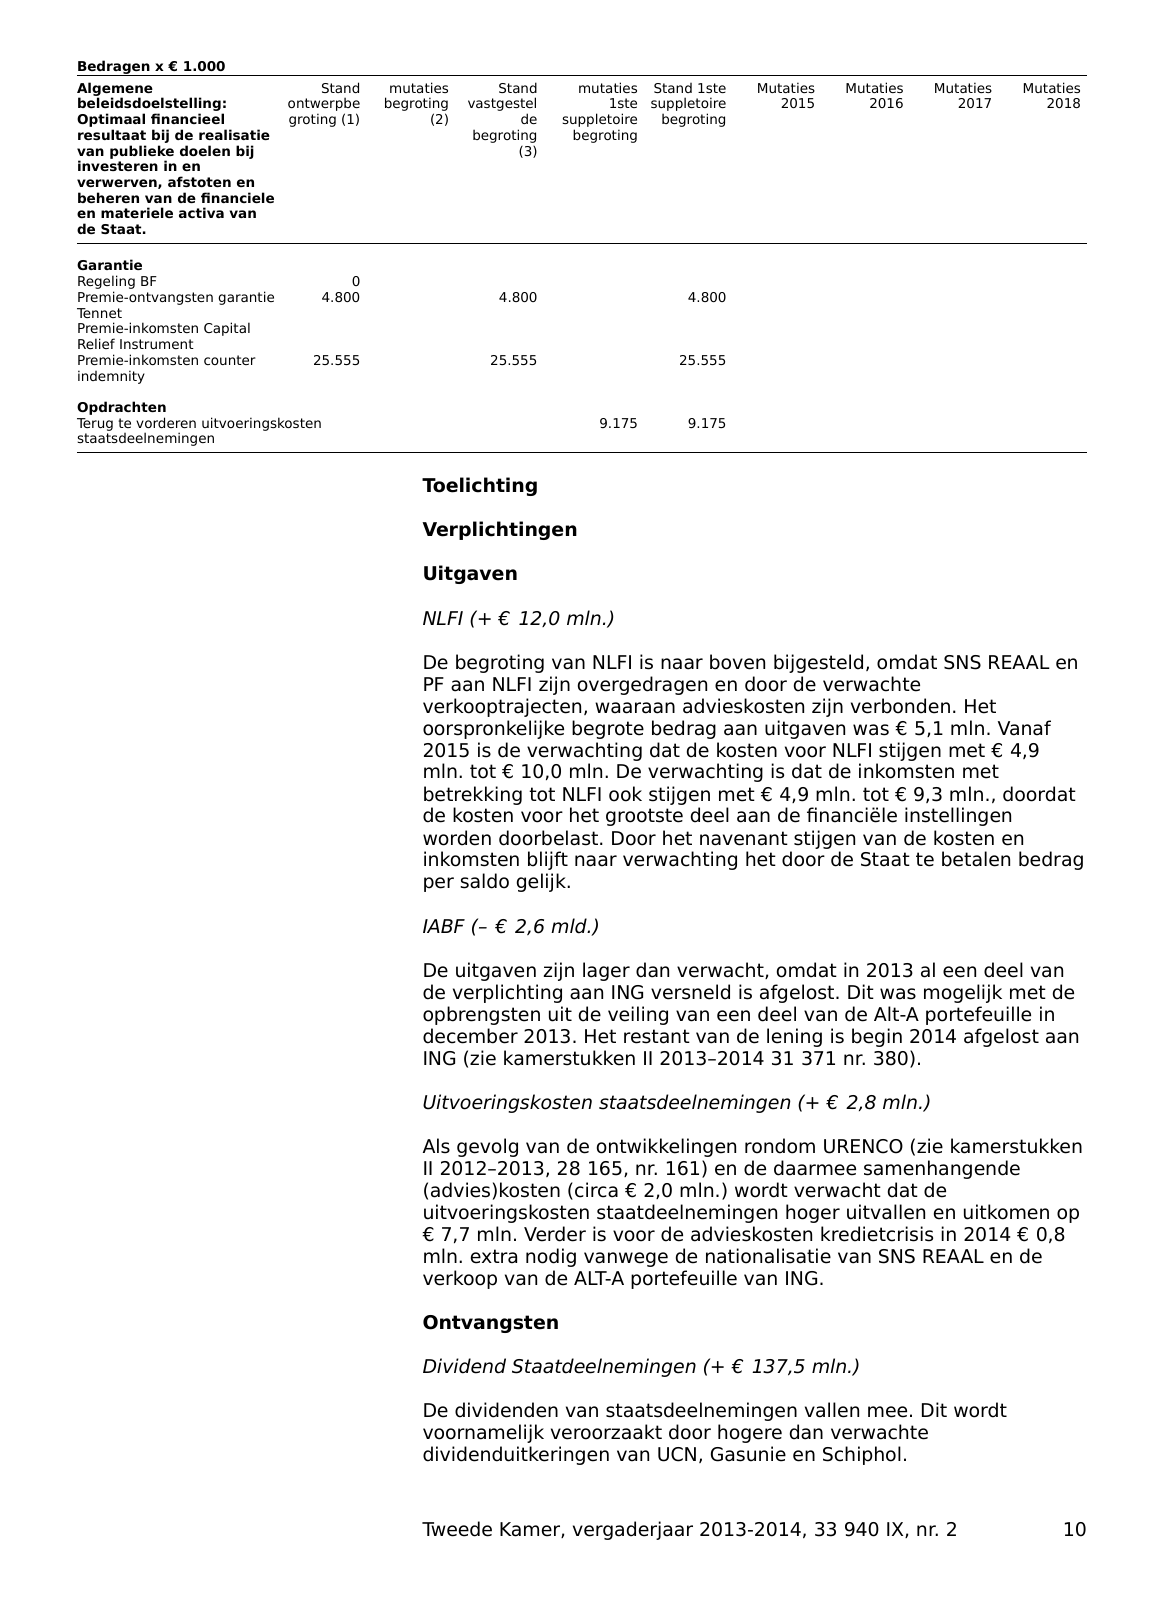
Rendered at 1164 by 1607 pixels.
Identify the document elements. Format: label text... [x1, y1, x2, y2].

table_cell [455, 321, 543, 353]
table_cell [455, 384, 543, 400]
table_cell 4.800 [278, 290, 366, 321]
table_cell [998, 400, 1087, 416]
table_cell [732, 353, 821, 384]
table_cell [278, 321, 366, 353]
table_cell [455, 400, 543, 416]
table_cell [821, 258, 909, 274]
table_cell [998, 384, 1087, 400]
table_cell [278, 431, 366, 452]
table_cell [821, 416, 909, 431]
table_cell [998, 353, 1087, 384]
table_cell 9.175 [543, 416, 644, 431]
table_cell [366, 431, 455, 452]
table_cell [644, 258, 732, 274]
table_cell [77, 244, 277, 258]
table_cell [909, 400, 998, 416]
table_cell [732, 244, 821, 258]
table_cell [909, 431, 998, 452]
table_cell [644, 274, 732, 290]
table_cell mutaties 1ste suppletoire begroting [543, 76, 644, 242]
table_cell Stand vastgestelde begroting (3) [455, 76, 543, 242]
table_cell [455, 431, 543, 452]
table_cell [366, 321, 455, 353]
table_cell 25.555 [278, 353, 366, 384]
table_cell [455, 416, 543, 431]
subtitle Ontvangsten [422, 1312, 1087, 1334]
subtitle Toelichting [422, 475, 1087, 497]
table_cell Premie-inkomsten counter indemnity [77, 353, 277, 384]
table_cell [543, 274, 644, 290]
table_cell 25.555 [644, 353, 732, 384]
table_cell [909, 416, 998, 431]
table_cell [278, 400, 366, 416]
table_cell [543, 384, 644, 400]
table_cell [821, 400, 909, 416]
table_cell Algemene beleidsdoelstelling: Optimaal financieel resultaat bij de realisatie van publieke doelen bij investeren in en verwerven, afstoten en beheren van de financiele en materiele activa van de Staat. [77, 76, 277, 242]
table_cell 9.175 [644, 416, 732, 431]
table_cell [998, 431, 1087, 452]
table_cell [366, 244, 455, 258]
table_cell [821, 290, 909, 321]
table_cell 25.555 [455, 353, 543, 384]
table_cell Stand ontwerpbegroting (1) [278, 76, 366, 242]
table_cell [366, 384, 455, 400]
table_cell [278, 258, 366, 274]
table_cell Terug te vorderen uitvoeringskosten [77, 416, 366, 431]
table_cell [732, 416, 821, 431]
table_cell [644, 244, 732, 258]
table_cell [644, 431, 732, 452]
table_cell [455, 244, 543, 258]
table_cell [821, 384, 909, 400]
table_cell [644, 321, 732, 353]
table_cell [732, 274, 821, 290]
subtitle Uitvoeringskosten staatsdeelnemingen (+ € 2,8 mln.) [422, 1092, 1087, 1114]
table_cell [998, 244, 1087, 258]
table_cell [455, 274, 543, 290]
table_cell [732, 321, 821, 353]
table_cell [821, 431, 909, 452]
table_cell [821, 274, 909, 290]
table_cell 4.800 [455, 290, 543, 321]
table_cell [909, 290, 998, 321]
table_cell Premie-ontvangsten garantie Tennet [77, 290, 277, 321]
table_cell [732, 384, 821, 400]
table_cell Mutaties 2016 [821, 76, 909, 242]
table_cell [998, 290, 1087, 321]
table_cell mutaties begroting (2) [366, 76, 455, 242]
table_cell [732, 290, 821, 321]
table_cell [543, 400, 644, 416]
text De dividenden van staatsdeelnemingen vallen mee. Dit wordt voornamelijk veroorzaakt door hogere dan verwachte dividenduitkeringen van UCN, Gasunie en Schiphol. [422, 1400, 1087, 1466]
table_cell [366, 400, 455, 416]
table_cell [366, 416, 455, 431]
table_cell Stand 1ste suppletoire begroting [644, 76, 732, 242]
table_cell [543, 244, 644, 258]
table_cell [732, 431, 821, 452]
table_cell [821, 353, 909, 384]
table_cell [909, 274, 998, 290]
table_cell [644, 384, 732, 400]
table_cell [543, 290, 644, 321]
table_cell [278, 384, 366, 400]
subtitle IABF (– € 2,6 mld.) [422, 916, 1087, 937]
text Als gevolg van de ontwikkelingen rondom URENCO (zie kamerstukken II 2012–2013, 28 165, nr. 161) en de daarmee samenhangende (advies)kosten (circa € 2,0 mln.) wordt verwacht dat de uitvoeringskosten staatdeelnemingen hoger uitvallen en uitkomen op € 7,7 mln. Verder is voor de advieskosten kredietcrisis in 2014 € 0,8 mln. extra nodig vanwege de nationalisatie van SNS REAAL en de verkoop van de ALT-A portefeuille van ING. [422, 1136, 1087, 1290]
table_cell [543, 258, 644, 274]
table_cell [455, 258, 543, 274]
table_cell Mutaties 2018 [998, 76, 1087, 242]
table_cell 4.800 [644, 290, 732, 321]
table_cell [998, 274, 1087, 290]
table_cell Opdrachten [77, 400, 277, 416]
subtitle Verplichtingen [422, 519, 1087, 541]
subtitle NLFI (+ € 12,0 mln.) [422, 607, 1087, 629]
table_cell [644, 400, 732, 416]
table_cell 0 [278, 274, 366, 290]
table_cell [732, 258, 821, 274]
table_header Bedragen x € 1.000 [77, 59, 1087, 75]
table_cell Mutaties 2015 [732, 76, 821, 242]
table_cell [998, 321, 1087, 353]
table_cell [821, 244, 909, 258]
subtitle Uitgaven [422, 563, 1087, 585]
table_cell Regeling BF [77, 274, 277, 290]
table_cell [909, 244, 998, 258]
table_cell [77, 384, 277, 400]
table_cell [278, 244, 366, 258]
table_cell [909, 258, 998, 274]
table_cell Premie-inkomsten Capital Relief Instrument [77, 321, 277, 353]
table_cell Garantie [77, 258, 277, 274]
table_cell [909, 353, 998, 384]
table_cell staatsdeelnemingen [77, 431, 277, 452]
table_cell [366, 258, 455, 274]
table_cell [998, 416, 1087, 431]
table_cell [366, 353, 455, 384]
text De begroting van NLFI is naar boven bijgesteld, omdat SNS REAAL en PF aan NLFI zijn overgedragen en door de verwachte verkooptrajecten, waaraan advieskosten zijn verbonden. Het oorspronkelijke begrote bedrag aan uitgaven was € 5,1 mln. Vanaf 2015 is de verwachting dat de kosten voor NLFI stijgen met € 4,9 mln. tot € 10,0 mln. De verwachting is dat de inkomsten met betrekking tot NLFI ook stijgen met € 4,9 mln. tot € 9,3 mln., doordat de kosten voor het grootste deel aan de financiële instellingen worden doorbelast. Door het navenant stijgen van de kosten en inkomsten blijft naar verwachting het door de Staat te betalen bedrag per saldo gelijk. [422, 652, 1087, 893]
table_cell [909, 321, 998, 353]
table_cell Mutaties 2017 [909, 76, 998, 242]
table_cell [543, 431, 644, 452]
table_cell [543, 321, 644, 353]
table_cell [732, 400, 821, 416]
table_cell [366, 274, 455, 290]
table_cell [821, 321, 909, 353]
table_cell [998, 258, 1087, 274]
table_cell [366, 290, 455, 321]
table_cell [909, 384, 998, 400]
text De uitgaven zijn lager dan verwacht, omdat in 2013 al een deel van de verplichting aan ING versneld is afgelost. Dit was mogelijk met de opbrengsten uit de veiling van een deel van de Alt-A portefeuille in december 2013. Het restant van de lening is begin 2014 afgelost aan ING (zie kamerstukken II 2013–2014 31 371 nr. 380). [422, 960, 1087, 1069]
subtitle Dividend Staatdeelnemingen (+ € 137,5 mln.) [422, 1356, 1087, 1378]
table_cell [543, 353, 644, 384]
